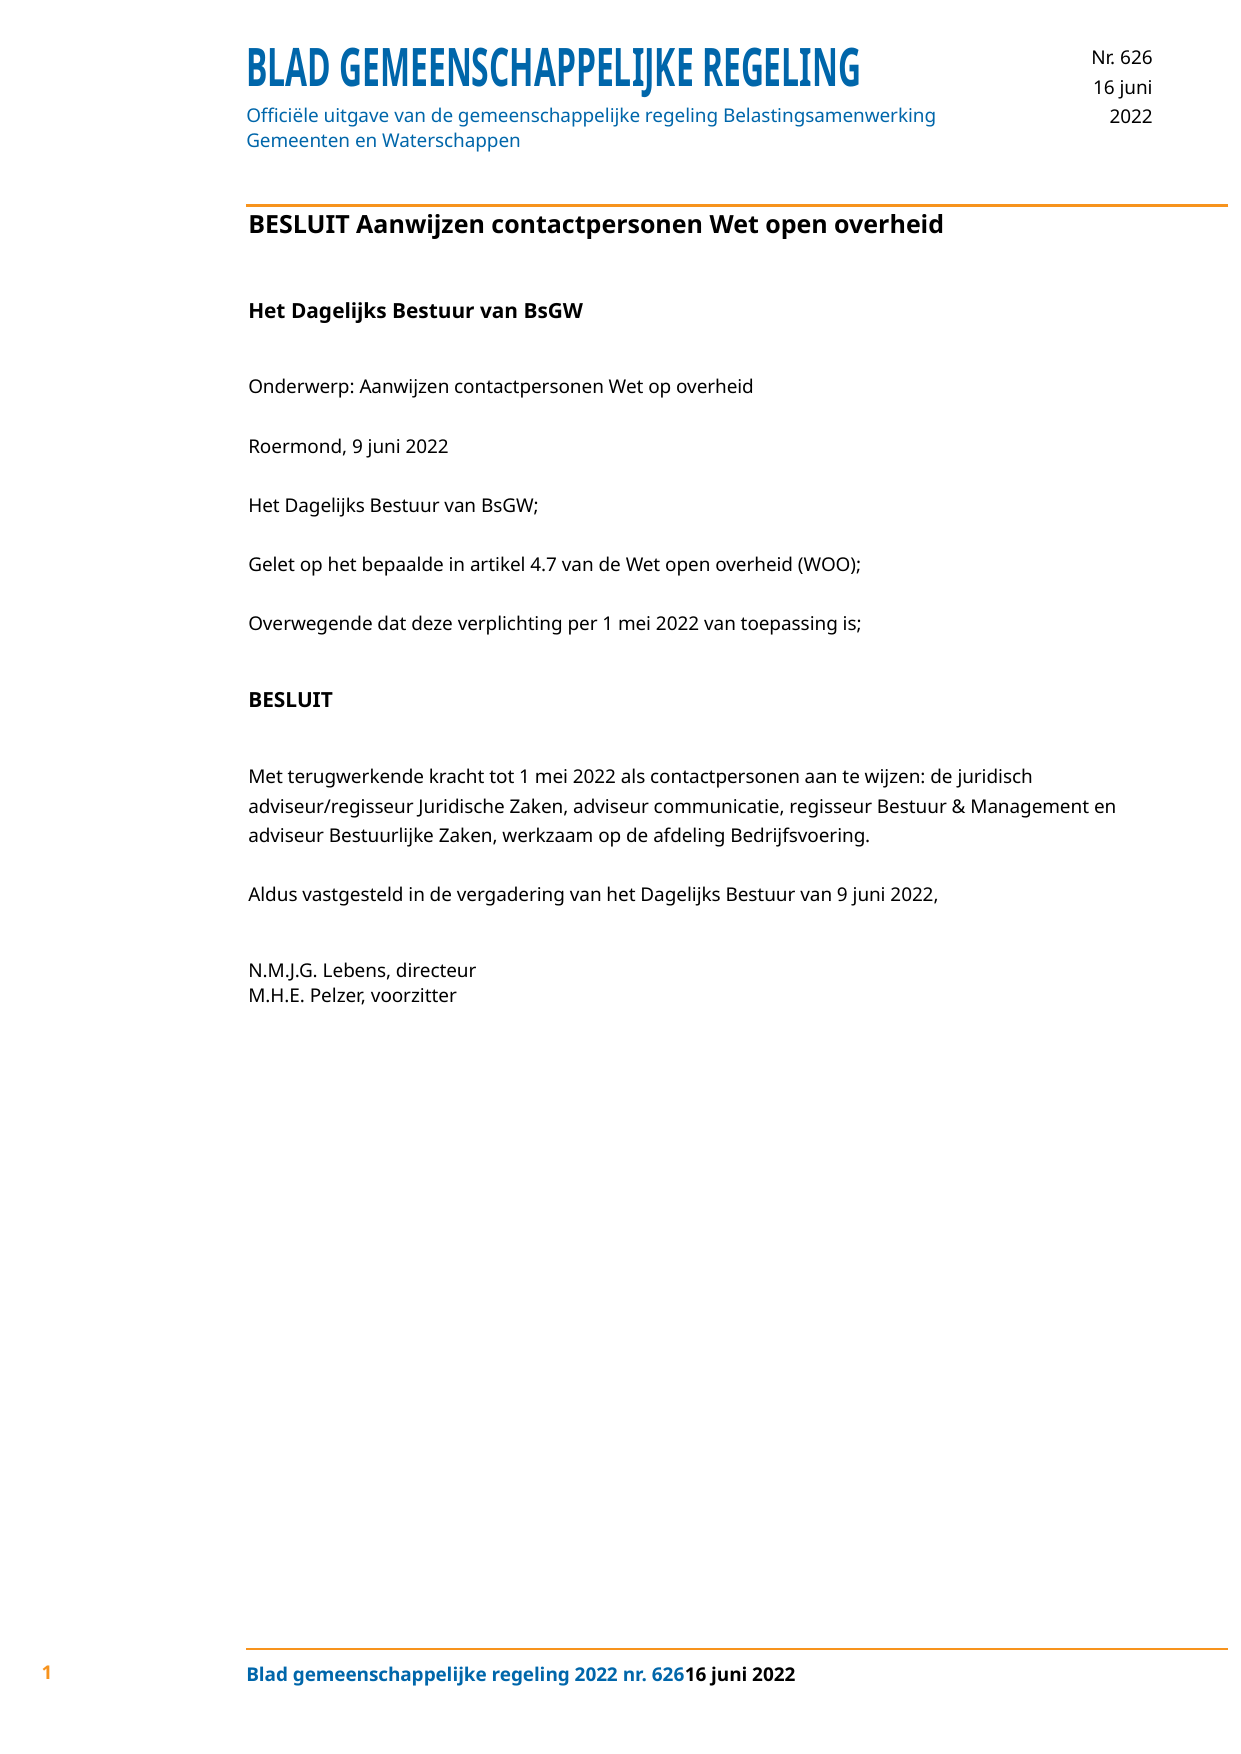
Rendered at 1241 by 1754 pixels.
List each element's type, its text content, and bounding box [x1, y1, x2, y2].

text Gelet op het bepaalde in artikel 4.7 van de Wet open overheid (WOO); [248, 551, 1152, 577]
text N.M.J.G. Lebens, directeur [248, 957, 1152, 983]
text Aldus vastgesteld in de vergadering van het Dagelijks Bestuur van 9 juni 2022, [248, 882, 1152, 907]
text Overwegende dat deze verplichting per 1 mei 2022 van toepassing is; [248, 610, 1152, 636]
text Het Dagelijks Bestuur van BsGW [248, 296, 1152, 324]
text Onderwerp: Aanwijzen contactpersonen Wet op overheid [248, 374, 1152, 399]
text BESLUIT Aanwijzen contactpersonen Wet open overheid [248, 207, 1152, 241]
text BESLUIT [248, 686, 1152, 714]
text Roermond, 9 juni 2022 [248, 433, 1152, 459]
text Het Dagelijks Bestuur van BsGW; [248, 492, 1152, 518]
text M.H.E. Pelzer, voorzitter [248, 983, 1152, 1008]
picture [41, 47, 231, 172]
text Met terugwerkende kracht tot 1 mei 2022 als contactpersonen aan te wijzen: de juridisch adviseur/regisseur Juridische Zaken, adviseur communicatie, regisseur Bestuur & Management en adviseur Bestuurlijke Zaken, werkzaam op de afdeling Bedrijfsvoering. [248, 763, 1152, 848]
